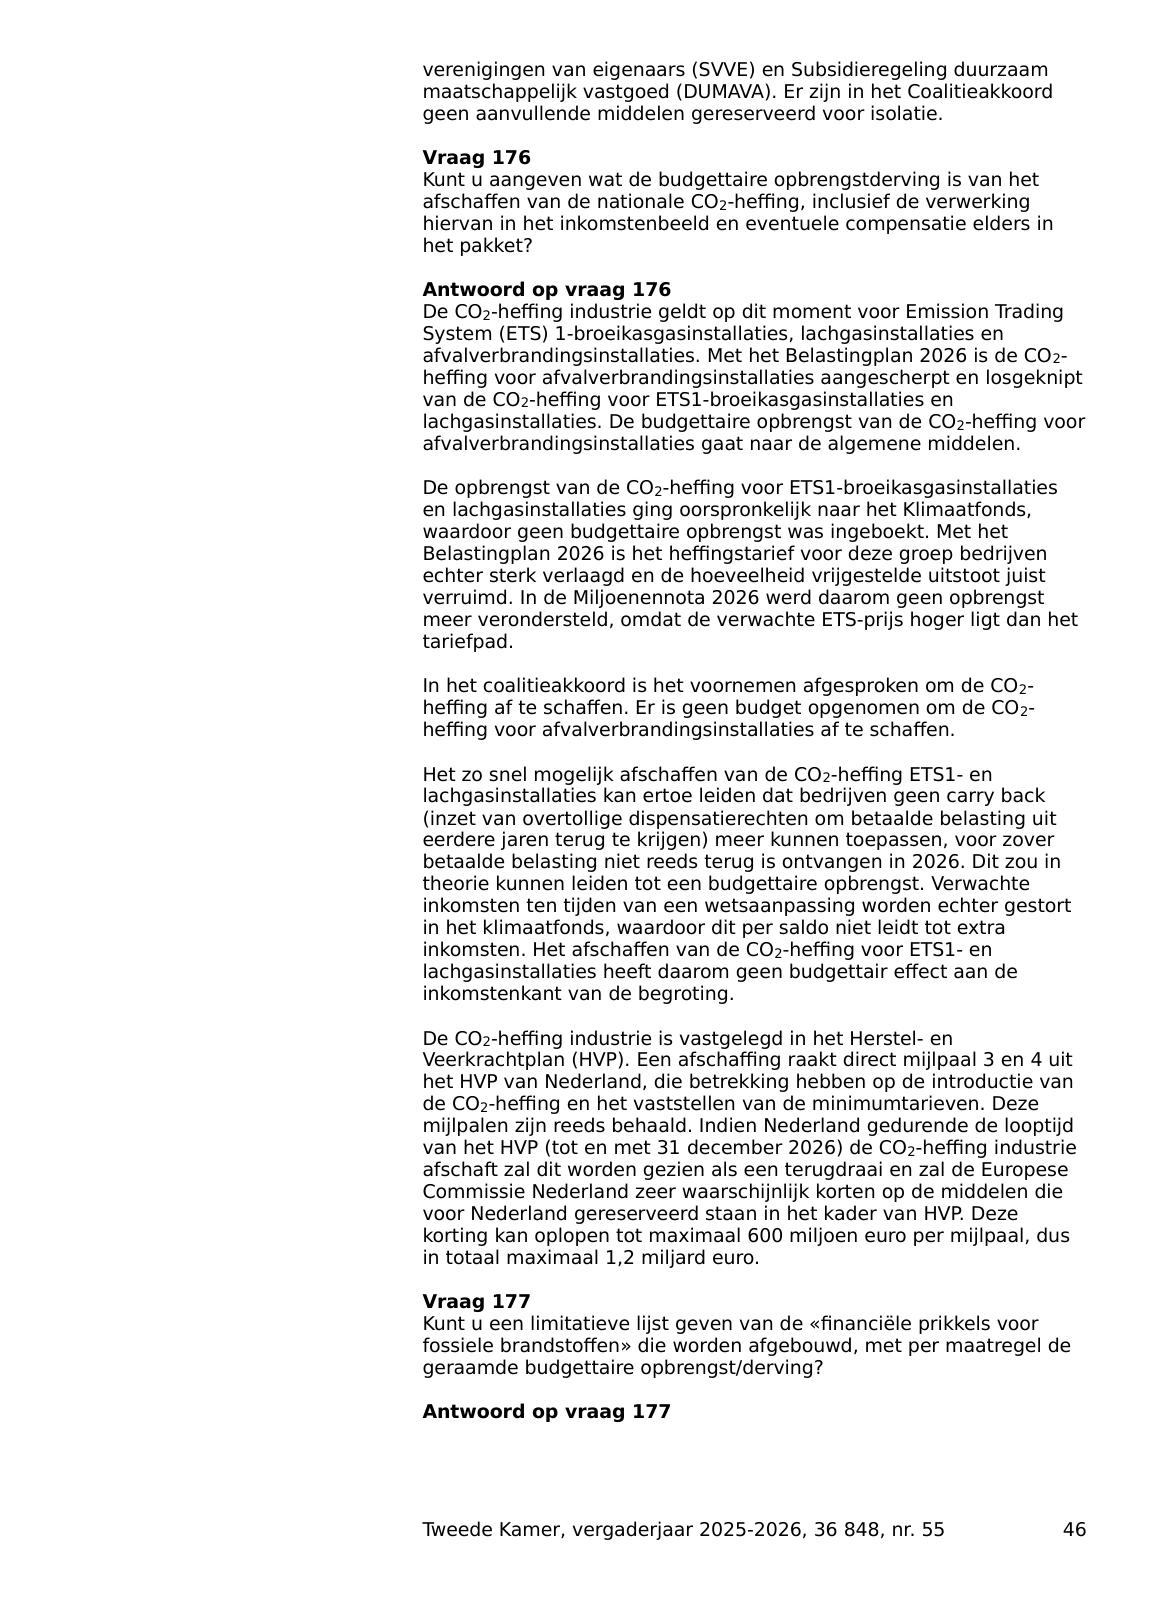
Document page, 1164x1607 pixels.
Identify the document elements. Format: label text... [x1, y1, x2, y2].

text De CO2-heffing industrie is vastgelegd in het Herstel- en Veerkrachtplan (HVP). Een afschaffing raakt direct mijlpaal 3 en 4 uit het HVP van Nederland, die betrekking hebben op de introductie van de CO2-heffing en het vaststellen van de minimumtarieven. Deze mijlpalen zijn reeds behaald. Indien Nederland gedurende de looptijd van het HVP (tot en met 31 december 2026) de CO2-heffing industrie afschaft zal dit worden gezien als een terugdraai en zal de Europese Commissie Nederland zeer waarschijnlijk korten op de middelen die voor Nederland gereserveerd staan in het kader van HVP. Deze korting kan oplopen tot maximaal 600 miljoen euro per mijlpaal, dus in totaal maximaal 1,2 miljard euro. [422, 1027, 1087, 1269]
text In het coalitieakkoord is het voornemen afgesproken om de CO2-heffing af te schaffen. Er is geen budget opgenomen om de CO2-heffing voor afvalverbrandingsinstallaties af te schaffen. [422, 675, 1087, 741]
text Het zo snel mogelijk afschaffen van de CO2-heffing ETS1- en lachgasinstallaties kan ertoe leiden dat bedrijven geen carry back (inzet van overtollige dispensatierechten om betaalde belasting uit eerdere jaren terug te krijgen) meer kunnen toepassen, voor zover betaalde belasting niet reeds terug is ontvangen in 2026. Dit zou in theorie kunnen leiden tot een budgettaire opbrengst. Verwachte inkomsten ten tijden van een wetsaanpassing worden echter gestort in het klimaatfonds, waardoor dit per saldo niet leidt tot extra inkomsten. Het afschaffen van de CO2-heffing voor ETS1- en lachgasinstallaties heeft daarom geen budgettair effect aan de inkomstenkant van de begroting. [422, 763, 1087, 1005]
text De opbrengst van de CO2-heffing voor ETS1-broeikasgasinstallaties en lachgasinstallaties ging oorspronkelijk naar het Klimaatfonds, waardoor geen budgettaire opbrengst was ingeboekt. Met het Belastingplan 2026 is het heffingstarief voor deze groep bedrijven echter sterk verlaagd en de hoeveelheid vrijgestelde uitstoot juist verruimd. In de Miljoenennota 2026 werd daarom geen opbrengst meer verondersteld, omdat de verwachte ETS-prijs hoger ligt dan het tariefpad. [422, 477, 1087, 653]
text Vraag 177 [422, 1291, 1087, 1313]
text Vraag 176 [422, 147, 1087, 169]
text Antwoord op vraag 176 [422, 279, 1087, 301]
text Kunt u aangeven wat de budgettaire opbrengstderving is van het afschaffen van de nationale CO2-heffing, inclusief de verwerking hiervan in het inkomstenbeeld en eventuele compensatie elders in het pakket? [422, 169, 1087, 257]
text De CO2-heffing industrie geldt op dit moment voor Emission Trading System (ETS) 1-broeikasgasinstallaties, lachgasinstallaties en afvalverbrandingsinstallaties. Met het Belastingplan 2026 is de CO2-heffing voor afvalverbrandingsinstallaties aangescherpt en losgeknipt van de CO2-heffing voor ETS1-broeikasgasinstallaties en lachgasinstallaties. De budgettaire opbrengst van de CO2-heffing voor afvalverbrandingsinstallaties gaat naar de algemene middelen. [422, 301, 1087, 455]
text Antwoord op vraag 177 [422, 1401, 1087, 1423]
text verenigingen van eigenaars (SVVE) en Subsidieregeling duurzaam maatschappelijk vastgoed (DUMAVA). Er zijn in het Coalitieakkoord geen aanvullende middelen gereserveerd voor isolatie. [422, 59, 1087, 125]
text Kunt u een limitatieve lijst geven van de «financiële prikkels voor fossiele brandstoffen» die worden afgebouwd, met per maatregel de geraamde budgettaire opbrengst/derving? [422, 1313, 1087, 1379]
